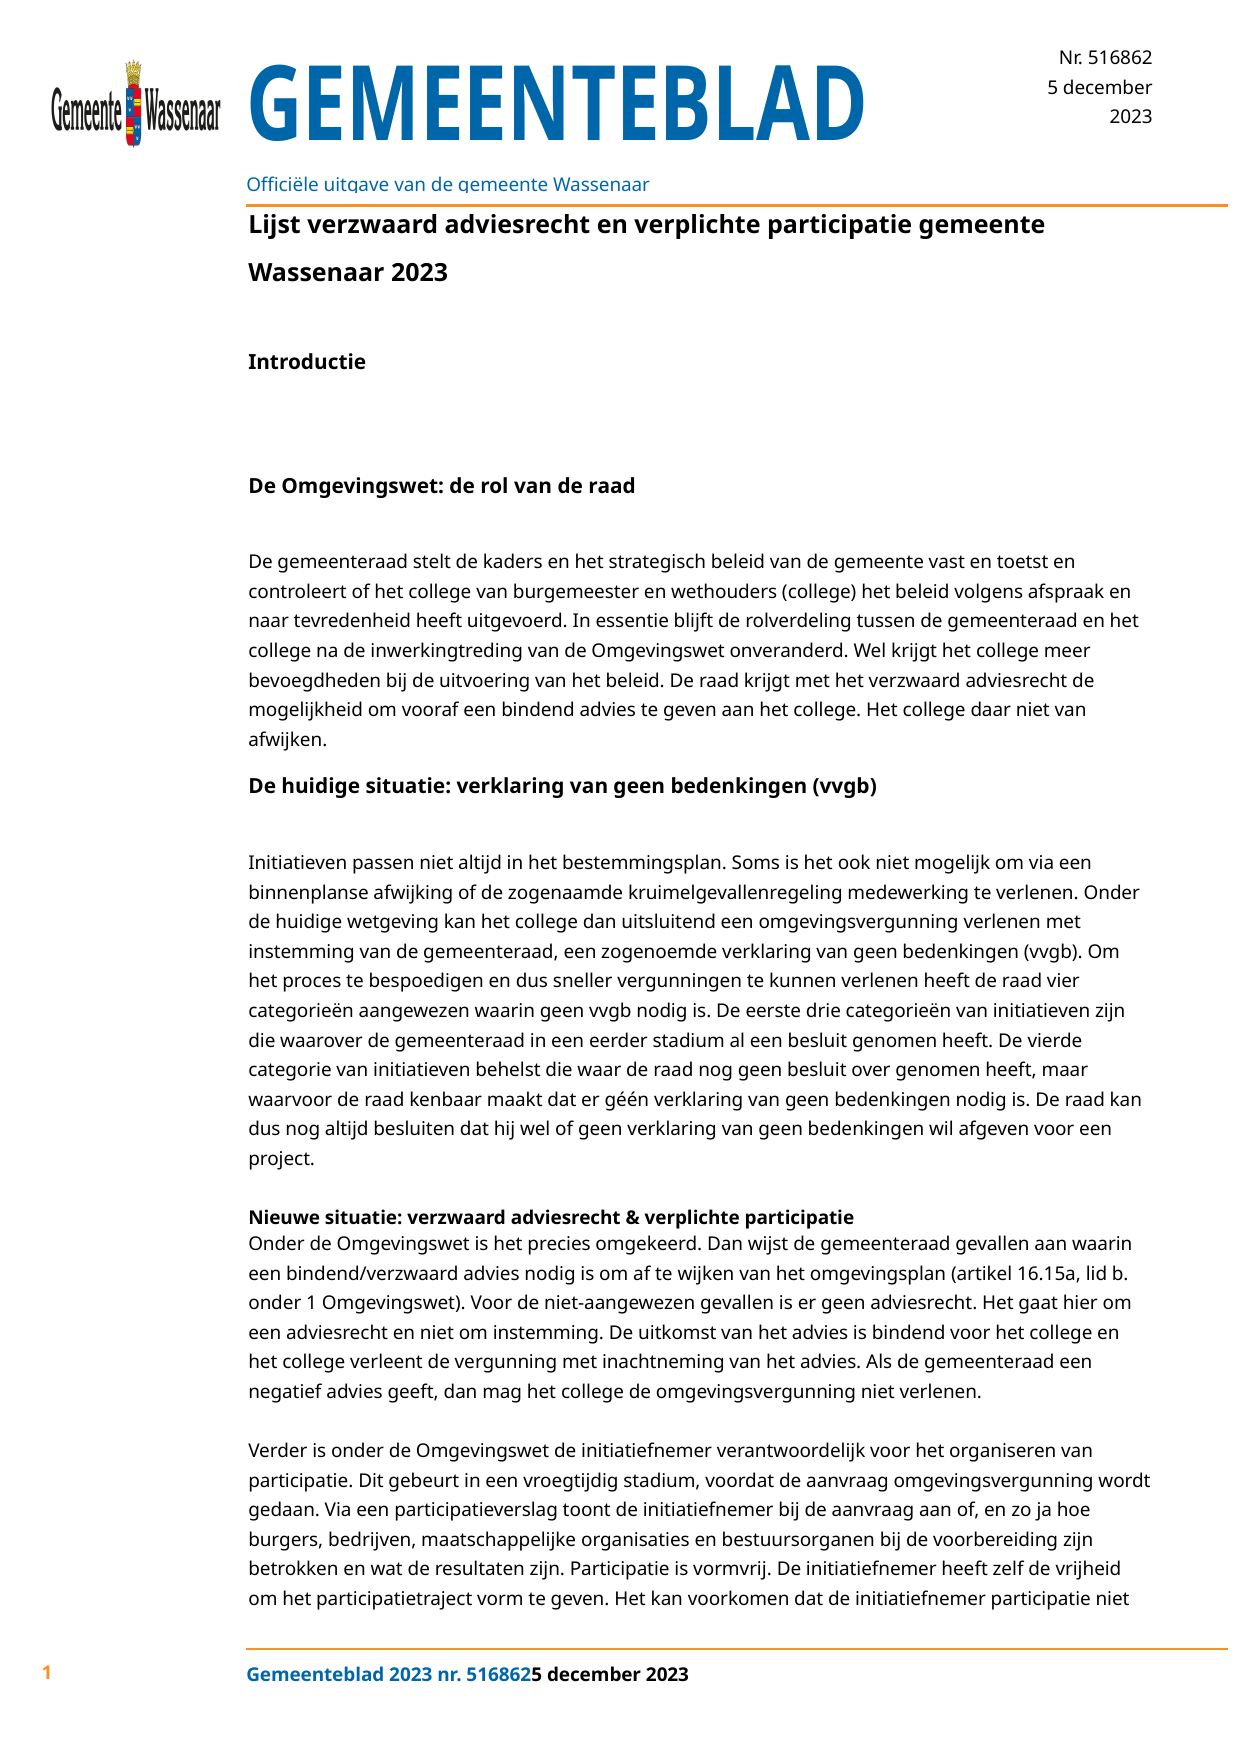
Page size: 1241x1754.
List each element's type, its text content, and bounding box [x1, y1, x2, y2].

text Introductie [248, 347, 1152, 376]
text De gemeenteraad stelt de kaders en het strategisch beleid van de gemeente vast en toetst en controleert of het college van burgemeester en wethouders (college) het beleid volgens afspraak en naar tevredenheid heeft uitgevoerd. In essentie blijft de rolverdeling tussen de gemeenteraad en het college na de inwerkingtreding van de Omgevingswet onveranderd. Wel krijgt het college meer bevoegdheden bij de uitvoering van het beleid. De raad krijgt met het verzwaard adviesrecht de mogelijkheid om vooraf een bindend advies te geven aan het college. Het college daar niet van afwijken. [248, 548, 1152, 752]
text De Omgevingswet: de rol van de raad [248, 471, 1152, 499]
text Nieuwe situatie: verzwaard adviesrecht & verplichte participatie [248, 1204, 1152, 1230]
text Onder de Omgevingswet is het precies omgekeerd. Dan wijst de gemeenteraad gevallen aan waarin een bindend/verzwaard advies nodig is om af te wijken van het omgevingsplan (artikel 16.15a, lid b. onder 1 Omgevingswet). Voor de niet-aangewezen gevallen is er geen adviesrecht. Het gaat hier om een adviesrecht en niet om instemming. De uitkomst van het advies is bindend voor het college en het college verleent de vergunning met inachtneming van het advies. Als de gemeenteraad een negatief advies geeft, dan mag het college de omgevingsvergunning niet verlenen. [248, 1230, 1152, 1404]
picture [41, 47, 231, 172]
text De huidige situatie: verklaring van geen bedenkingen (vvgb) [248, 772, 1152, 800]
text Lijst verzwaard adviesrecht en verplichte participatie gemeente Wassenaar 2023 [248, 207, 1152, 288]
text Initiatieven passen niet altijd in het bestemmingsplan. Soms is het ook niet mogelijk om via een binnenplanse afwijking of de zogenaamde kruimelgevallenregeling medewerking te verlenen. Onder de huidige wetgeving kan het college dan uitsluitend een omgevingsvergunning verlenen met instemming van de gemeenteraad, een zogenoemde verklaring van geen bedenkingen (vvgb). Om het proces te bespoedigen en dus sneller vergunningen te kunnen verlenen heeft de raad vier categorieën aangewezen waarin geen vvgb nodig is. De eerste drie categorieën van initiatieven zijn die waarover de gemeenteraad in een eerder stadium al een besluit genomen heeft. De vierde categorie van initiatieven behelst die waar de raad nog geen besluit over genomen heeft, maar waarvoor de raad kenbaar maakt dat er géén verklaring van geen bedenkingen nodig is. De raad kan dus nog altijd besluiten dat hij wel of geen verklaring van geen bedenkingen wil afgeven voor een project. [248, 849, 1152, 1171]
text Verder is onder de Omgevingswet de initiatiefnemer verantwoordelijk voor het organiseren van participatie. Dit gebeurt in een vroegtijdig stadium, voordat de aanvraag omgevingsvergunning wordt gedaan. Via een participatieverslag toont de initiatiefnemer bij de aanvraag aan of, en zo ja hoe burgers, bedrijven, maatschappelijke organisaties en bestuursorganen bij de voorbereiding zijn betrokken en wat de resultaten zijn. Participatie is vormvrij. De initiatiefnemer heeft zelf de vrijheid om het participatietraject vorm te geven. Het kan voorkomen dat de initiatiefnemer participatie niet [248, 1437, 1152, 1611]
